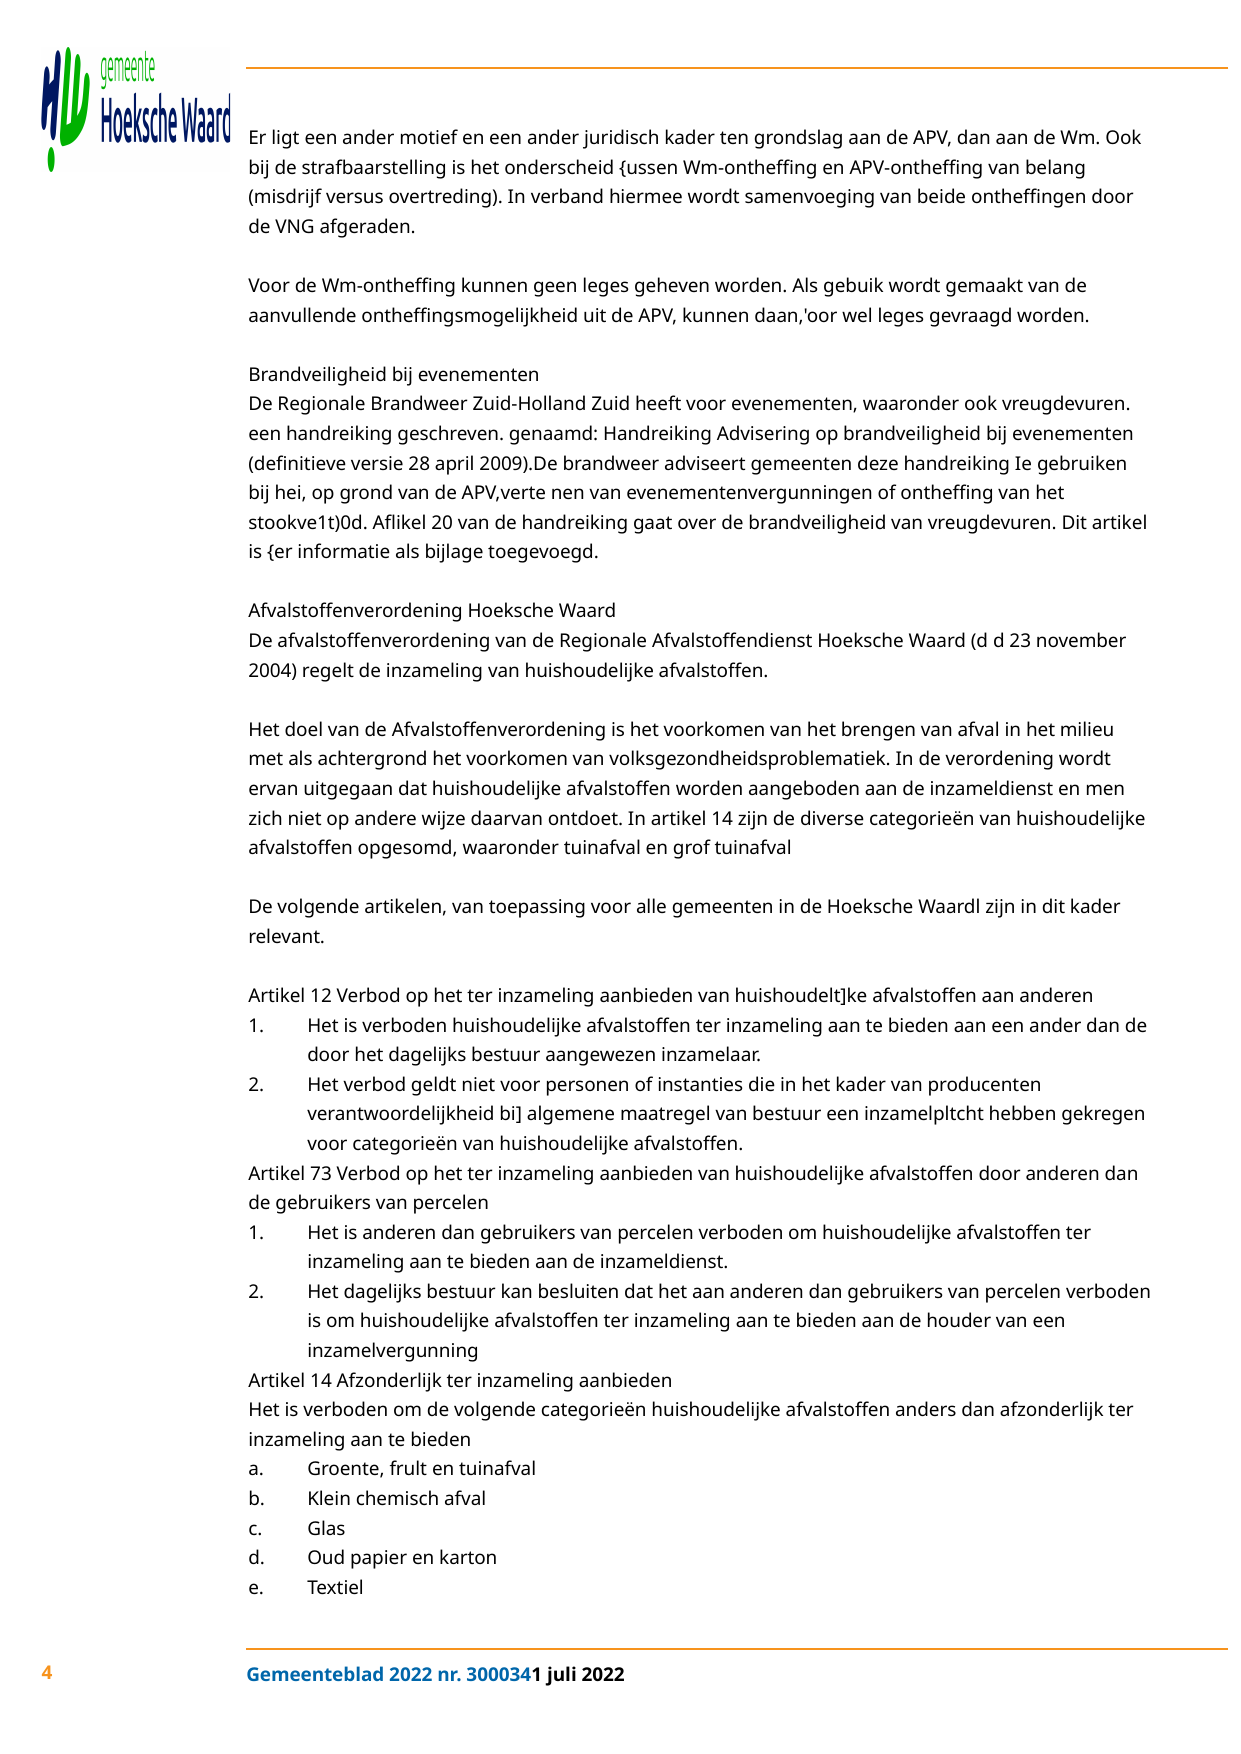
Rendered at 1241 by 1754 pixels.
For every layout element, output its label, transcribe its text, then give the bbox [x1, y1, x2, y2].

picture [41, 47, 231, 172]
list Het is anderen dan gebruikers van percelen verboden om huishoudelijke afvalstoffen ter inzameling aan te bieden aan de inzameldienst. [248, 1219, 1152, 1274]
text De Regionale Brandweer Zuid-Holland Zuid heeft voor evenementen, waaronder ook vreugdevuren. een handreiking geschreven. genaamd: Handreiking Advisering op brandveiligheid bij evenementen (definitieve versie 28 april 2009).De brandweer adviseert gemeenten deze handreiking Ie gebruiken bij hei, op grond van de APV,verte nen van evenementenvergunningen of ontheffing van het stookve1t)0d. Aflikel 20 van de handreiking gaat over de brandveiligheid van vreugdevuren. Dit artikel is {er informatie als bijlage toegevoegd. [248, 391, 1152, 564]
list Klein chemisch afval [248, 1485, 1152, 1511]
list Het is verboden huishoudelijke afvalstoffen ter inzameling aan te bieden aan een ander dan de door het dagelijks bestuur aangewezen inzamelaar. [248, 1012, 1152, 1067]
text Afvalstoffenverordening Hoeksche Waard [248, 598, 1152, 623]
text Brandveiligheid bij evenementen [248, 361, 1152, 387]
list Het verbod geldt niet voor personen of instanties die in het kader van producenten verantwoordelijkheid bi] algemene maatregel van bestuur een inzamelpltcht hebben gekregen voor categorieën van huishoudelijke afvalstoffen. [248, 1071, 1152, 1156]
list Glas [248, 1515, 1152, 1541]
text Er ligt een ander motief en een ander juridisch kader ten grondslag aan de APV, dan aan de Wm. Ook bij de strafbaarstelling is het onderscheid {ussen Wm-ontheffing en APV-ontheffing van belang (misdrijf versus overtreding). In verband hiermee wordt samenvoeging van beide ontheffingen door de VNG afgeraden. [248, 124, 1152, 239]
text Het is verboden om de volgende categorieën huishoudelijke afvalstoffen anders dan afzonderlijk ter inzameling aan te bieden [248, 1396, 1152, 1452]
list Textiel [248, 1574, 1152, 1600]
text Artikel 73 Verbod op het ter inzameling aanbieden van huishoudelijke afvalstoffen door anderen dan de gebruikers van percelen [248, 1160, 1152, 1215]
list Groente, frult en tuinafval [248, 1456, 1152, 1481]
text Artikel 14 Afzonderlijk ter inzameling aanbieden [248, 1367, 1152, 1393]
text Voor de Wm-ontheffing kunnen geen leges geheven worden. Als gebuik wordt gemaakt van de aanvullende ontheffingsmogelijkheid uit de APV, kunnen daan,'oor wel leges gevraagd worden. [248, 272, 1152, 328]
text Artikel 12 Verbod op het ter inzameling aanbieden van huishoudelt]ke afvalstoffen aan anderen [248, 982, 1152, 1008]
list Oud papier en karton [248, 1544, 1152, 1570]
list Het dagelijks bestuur kan besluiten dat het aan anderen dan gebruikers van percelen verboden is om huishoudelijke afvalstoffen ter inzameling aan te bieden aan de houder van een inzamelvergunning [248, 1278, 1152, 1363]
text De volgende artikelen, van toepassing voor alle gemeenten in de Hoeksche Waardl zijn in dit kader relevant. [248, 893, 1152, 949]
text Het doel van de Afvalstoffenverordening is het voorkomen van het brengen van afval in het milieu met als achtergrond het voorkomen van volksgezondheidsproblematiek. In de verordening wordt ervan uitgegaan dat huishoudelijke afvalstoffen worden aangeboden aan de inzameldienst en men zich niet op andere wijze daarvan ontdoet. In artikel 14 zijn de diverse categorieën van huishoudelijke afvalstoffen opgesomd, waaronder tuinafval en grof tuinafval [248, 716, 1152, 860]
text De afvalstoffenverordening van de Regionale Afvalstoffendienst Hoeksche Waard (d d 23 november 2004) regelt de inzameling van huishoudelijke afvalstoffen. [248, 627, 1152, 683]
